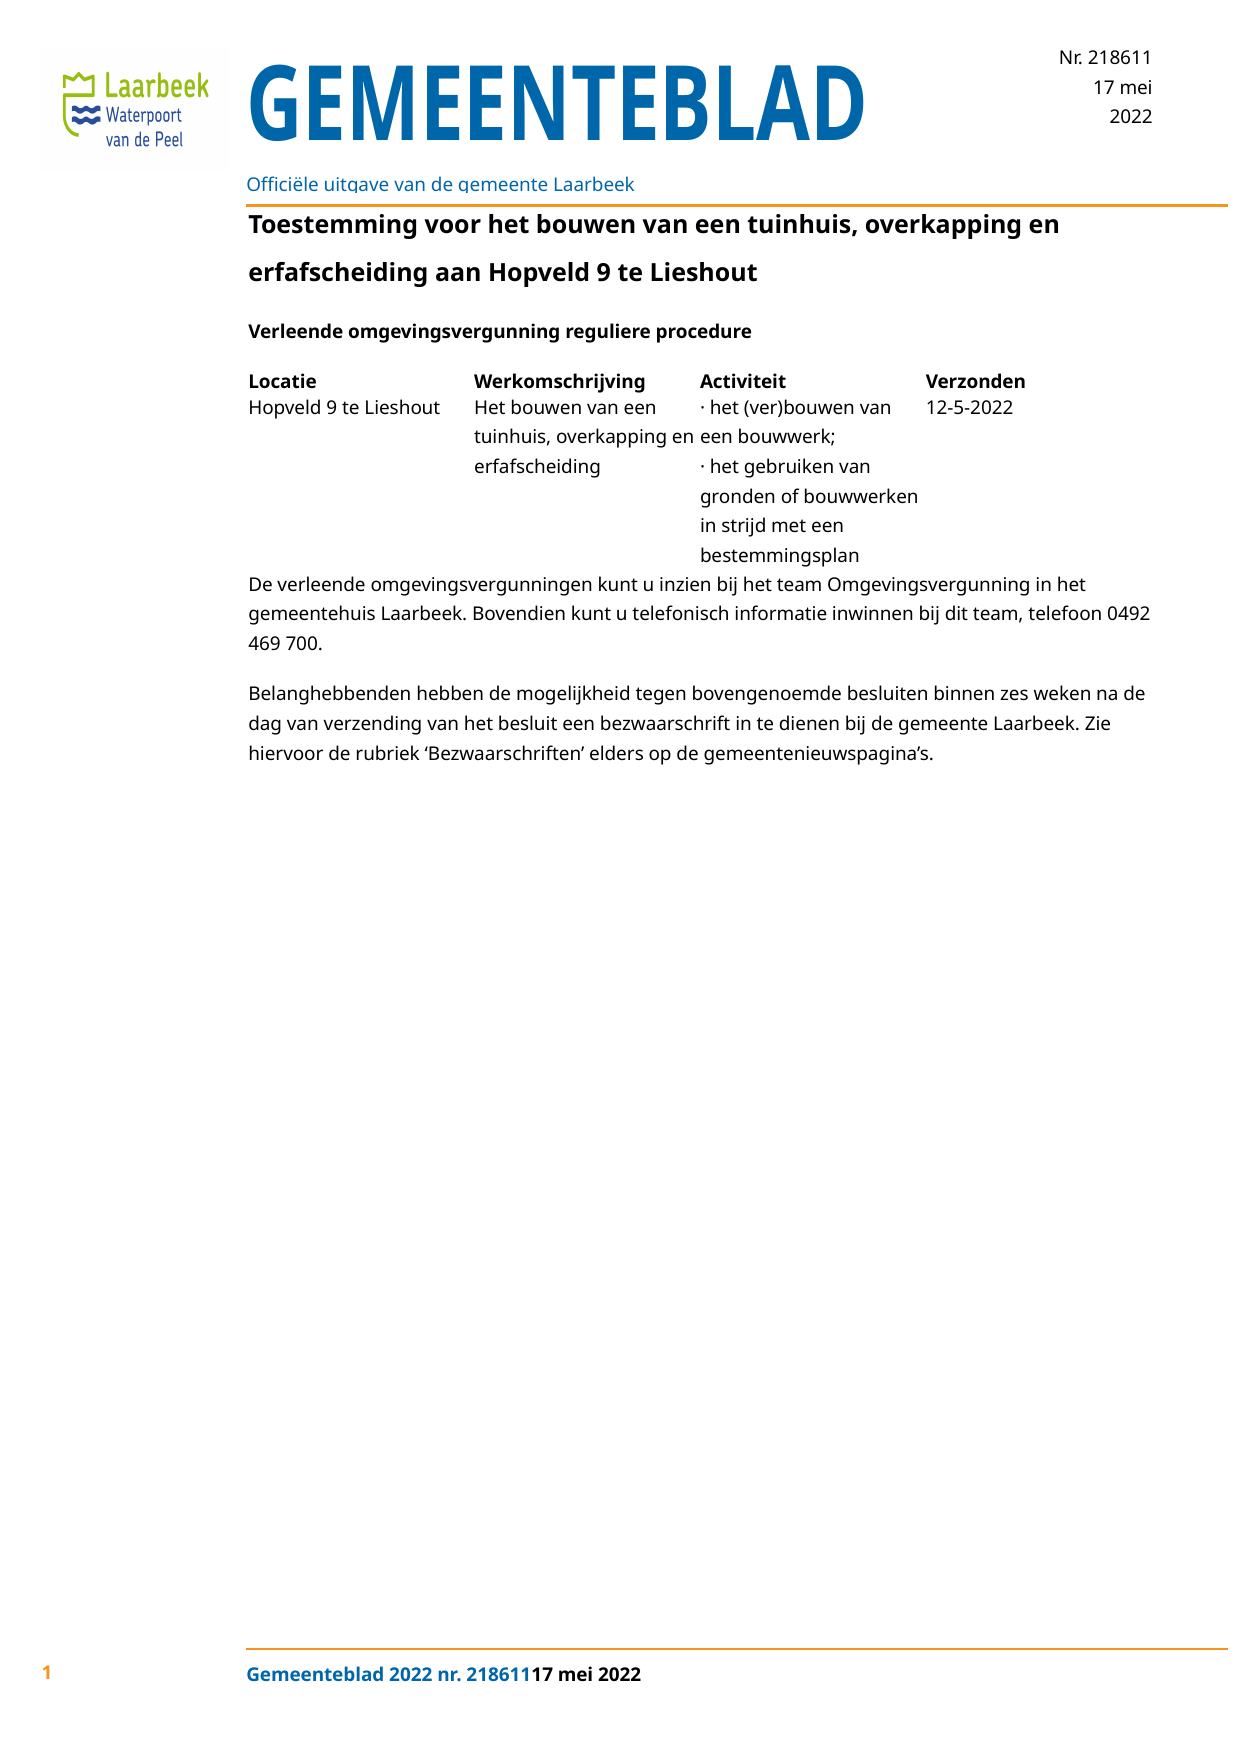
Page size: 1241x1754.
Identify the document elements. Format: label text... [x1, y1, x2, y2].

table_header Werkomschrijving [474, 369, 700, 394]
table_cell Hopveld 9 te Lieshout [248, 394, 474, 568]
table_header Activiteit [700, 369, 926, 394]
text Toestemming voor het bouwen van een tuinhuis, overkapping en erfafscheiding aan Hopveld 9 te Lieshout [248, 207, 1152, 288]
table_cell · het (ver)bouwen van een bouwwerk; · het gebruiken van gronden of bouwwerken in strijd met een bestemmingsplan [700, 394, 926, 568]
table_cell Het bouwen van een tuinhuis, overkapping en erfafscheiding [474, 394, 700, 568]
text Belanghebbenden hebben de mogelijkheid tegen bovengenoemde besluiten binnen zes weken na de dag van verzending van het besluit een bezwaarschrift in te dienen bij de gemeente Laarbeek. Zie hiervoor de rubriek ‘Bezwaarschriften’ elders op de gemeentenieuwspagina’s. [248, 681, 1152, 766]
table_header Locatie [248, 369, 474, 394]
text Verleende omgevingsvergunning reguliere procedure [248, 318, 1152, 344]
picture [41, 47, 231, 172]
text De verleende omgevingsvergunningen kunt u inzien bij het team Omgevingsvergunning in het gemeentehuis Laarbeek. Bovendien kunt u telefonisch informatie inwinnen bij dit team, telefoon 0492 469 700. [248, 571, 1152, 656]
table_cell 12-5-2022 [926, 394, 1152, 568]
table_header Verzonden [926, 369, 1152, 394]
